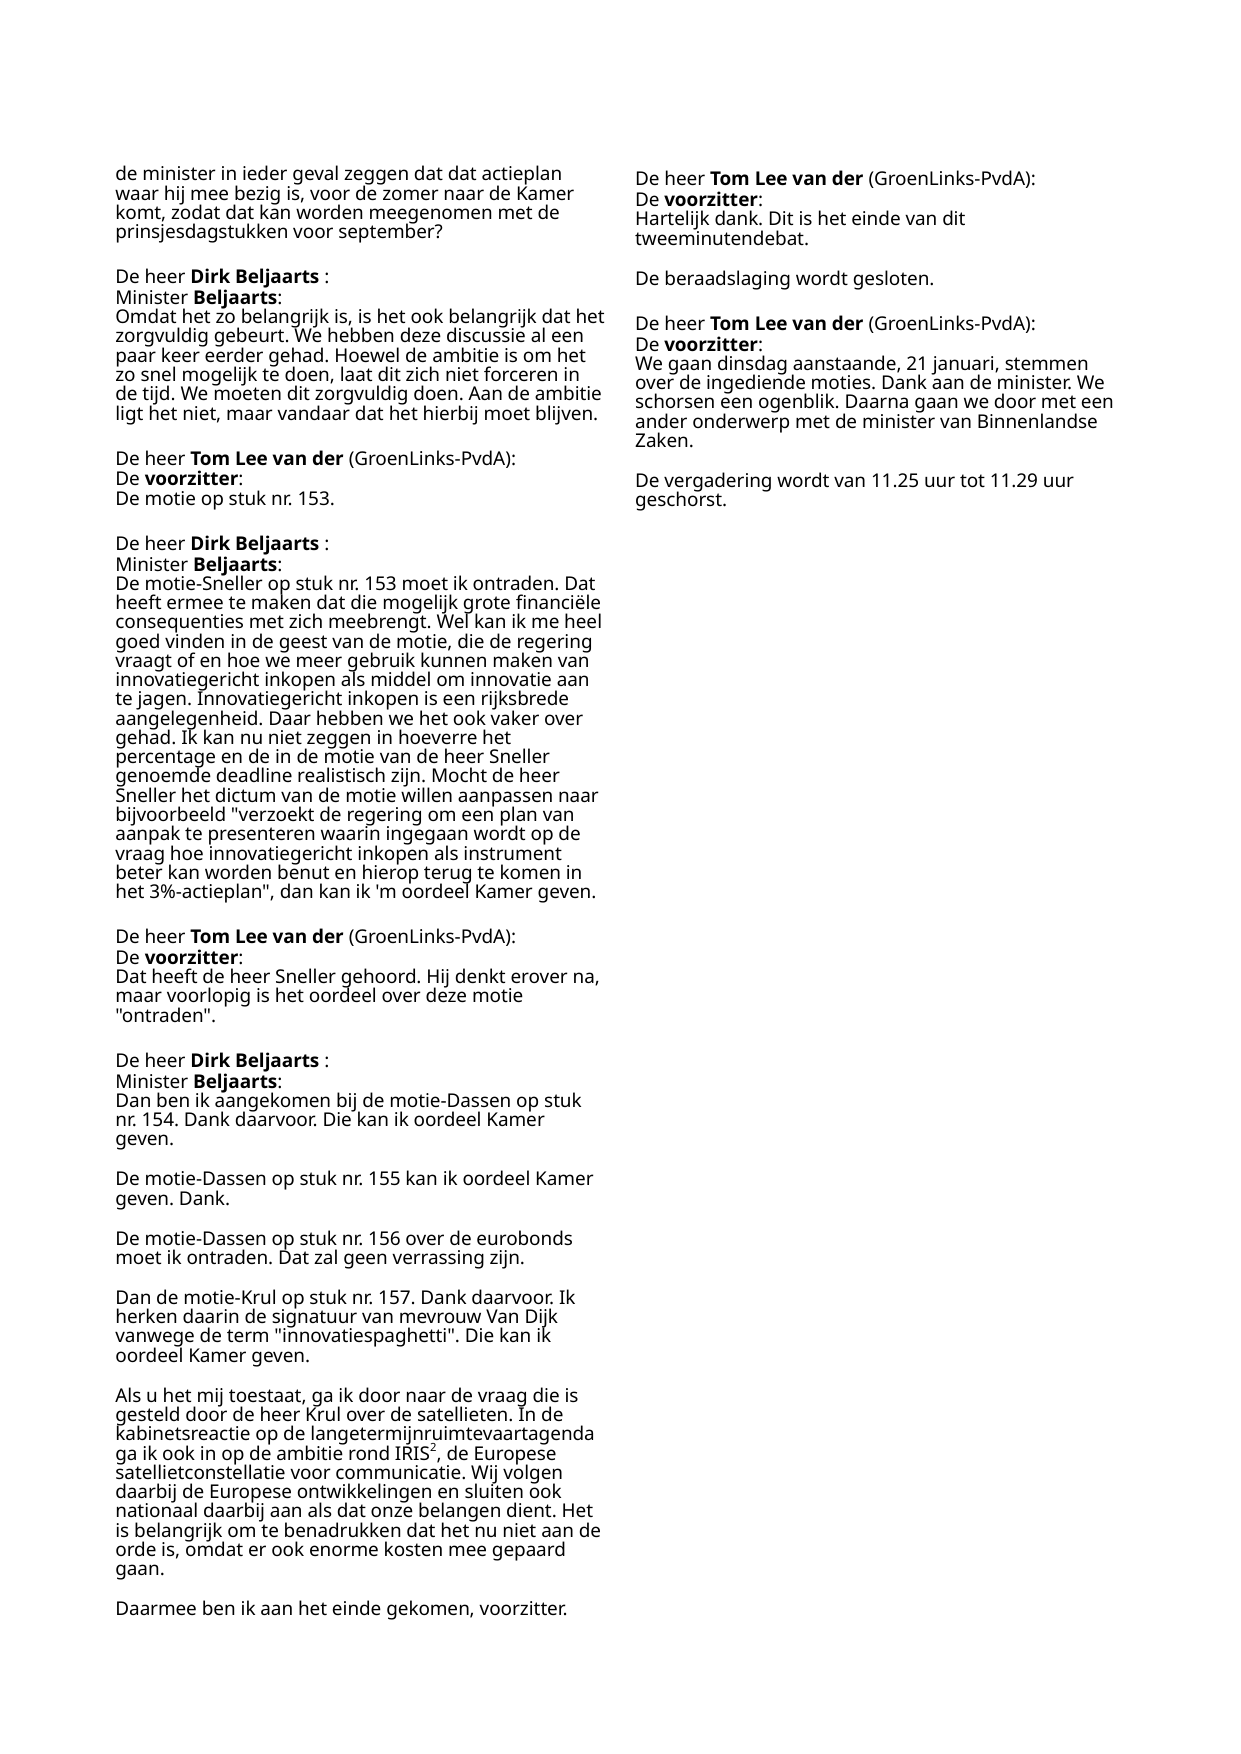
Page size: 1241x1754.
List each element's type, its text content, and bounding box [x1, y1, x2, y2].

text De voorzitter: [115, 470, 605, 490]
text Hartelijk dank. Dit is het einde van dit tweeminutendebat. [635, 210, 1125, 249]
text De heer Dirk Beljaarts : [115, 263, 605, 289]
text De heer Tom Lee van der (GroenLinks-PvdA): [115, 445, 605, 470]
text We gaan dinsdag aanstaande, 21 januari, stemmen over de ingediende moties. Dank aan de minister. We schorsen een ogenblik. Daarna gaan we door met een ander onderwerp met de minister van Binnenlandse Zaken. [635, 355, 1125, 451]
text De motie-Dassen op stuk nr. 156 over de eurobonds moet ik ontraden. Dat zal geen verrassing zijn. [115, 1230, 605, 1268]
text De motie-Dassen op stuk nr. 155 kan ik oordeel Kamer geven. Dank. [115, 1170, 605, 1209]
text de minister in ieder geval zeggen dat dat actieplan waar hij mee bezig is, voor de zomer naar de Kamer komt, zodat dat kan worden meegenomen met de prinsjesdagstukken voor september? [115, 165, 605, 242]
text De voorzitter: [115, 949, 605, 968]
text De heer Dirk Beljaarts : [115, 530, 605, 556]
text De motie-Sneller op stuk nr. 153 moet ik ontraden. Dat heeft ermee te maken dat die mogelijk grote financiële consequenties met zich meebrengt. Wel kan ik me heel goed vinden in de geest van de motie, die de regering vraagt of en hoe we meer gebruik kunnen maken van innovatiegericht inkopen als middel om innovatie aan te jagen. Innovatiegericht inkopen is een rijksbrede aangelegenheid. Daar hebben we het ook vaker over gehad. Ik kan nu niet zeggen in hoeverre het percentage en de in de motie van de heer Sneller genoemde deadline realistisch zijn. Mocht de heer Sneller het dictum van de motie willen aanpassen naar bijvoorbeeld "verzoekt de regering om een plan van aanpak te presenteren waarin ingegaan wordt op de vraag hoe innovatiegericht inkopen als instrument beter kan worden benut en hierop terug te komen in het 3%-actieplan", dan kan ik 'm oordeel Kamer geven. [115, 575, 605, 902]
text De vergadering wordt van 11.25 uur tot 11.29 uur geschorst. [635, 472, 1125, 511]
text Daarmee ben ik aan het einde gekomen, voorzitter. [115, 1600, 605, 1619]
text De voorzitter: [635, 191, 1125, 210]
text De heer Tom Lee van der (GroenLinks-PvdA): [635, 310, 1125, 336]
text De motie op stuk nr. 153. [115, 490, 605, 509]
text De beraadslaging wordt gesloten. [635, 270, 1125, 289]
text Minister Beljaarts: [115, 556, 605, 575]
text Dan de motie-Krul op stuk nr. 157. Dank daarvoor. Ik herken daarin de signatuur van mevrouw Van Dijk vanwege de term "innovatiespaghetti". Die kan ik oordeel Kamer geven. [115, 1289, 605, 1366]
text Dat heeft de heer Sneller gehoord. Hij denkt erover na, maar voorlopig is het oordeel over deze motie "ontraden". [115, 968, 605, 1026]
text Als u het mij toestaat, ga ik door naar de vraag die is gesteld door de heer Krul over de satellieten. In de kabinetsreactie op de langetermijnruimtevaartagenda ga ik ook in op de ambitie rond IRIS2, de Europese satellietconstellatie voor communicatie. Wij volgen daarbij de Europese ontwikkelingen en sluiten ook nationaal daarbij aan als dat onze belangen dient. Het is belangrijk om te benadrukken dat het nu niet aan de orde is, omdat er ook enorme kosten mee gepaard gaan. [115, 1387, 605, 1579]
text Omdat het zo belangrijk is, is het ook belangrijk dat het zorgvuldig gebeurt. We hebben deze discussie al een paar keer eerder gehad. Hoewel de ambitie is om het zo snel mogelijk te doen, laat dit zich niet forceren in de tijd. We moeten dit zorgvuldig doen. Aan de ambitie ligt het niet, maar vandaar dat het hierbij moet blijven. [115, 308, 605, 424]
text De heer Tom Lee van der (GroenLinks-PvdA): [635, 165, 1125, 191]
text Minister Beljaarts: [115, 1073, 605, 1092]
text Dan ben ik aangekomen bij de motie-Dassen op stuk nr. 154. Dank daarvoor. Die kan ik oordeel Kamer geven. [115, 1092, 605, 1150]
text Minister Beljaarts: [115, 289, 605, 308]
text De heer Tom Lee van der (GroenLinks-PvdA): [115, 923, 605, 949]
text De heer Dirk Beljaarts : [115, 1047, 605, 1073]
text De voorzitter: [635, 336, 1125, 355]
